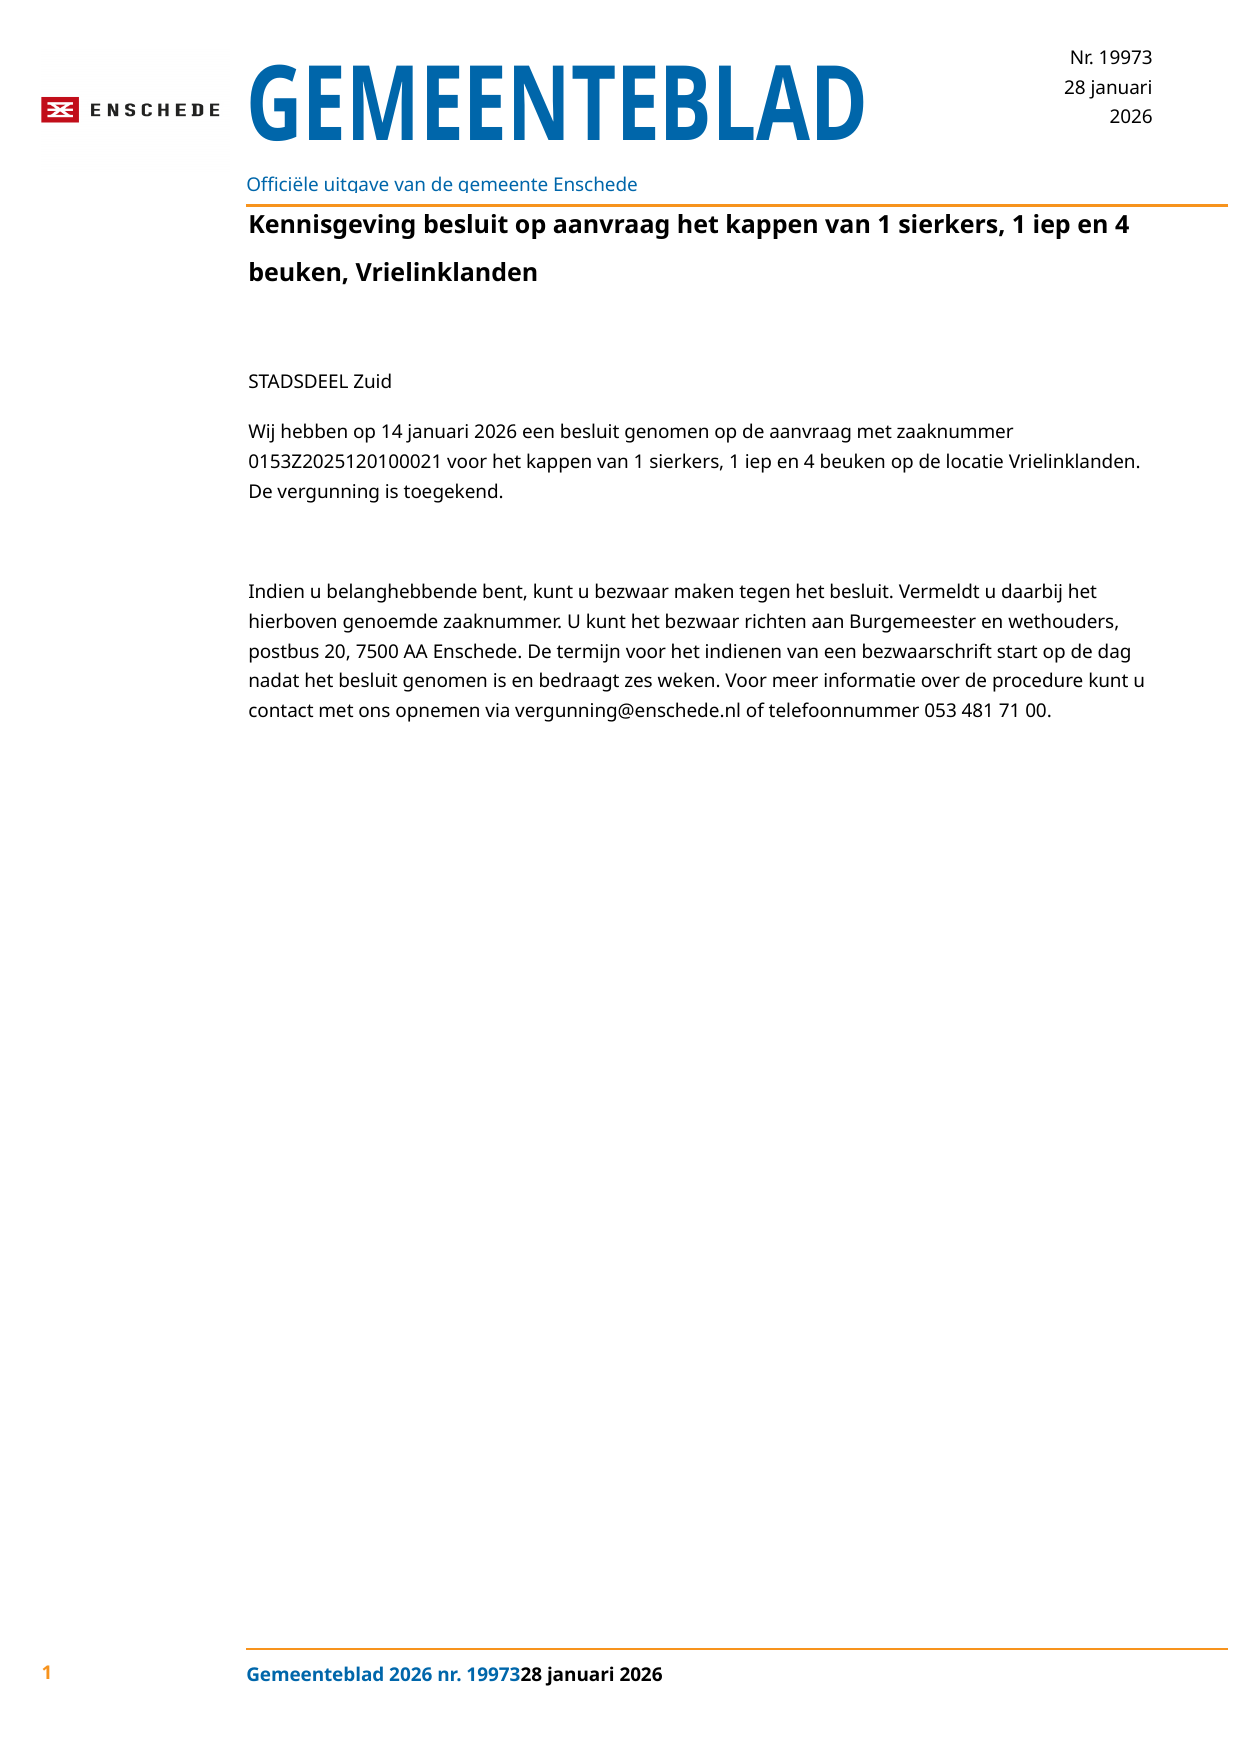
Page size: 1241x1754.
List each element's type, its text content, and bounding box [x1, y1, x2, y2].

text Wij hebben op 14 januari 2026 een besluit genomen op de aanvraag met zaaknummer 0153Z2025120100021 voor het kappen van 1 sierkers, 1 iep en 4 beuken op de locatie Vrielinklanden. De vergunning is toegekend. [248, 419, 1152, 504]
text Kennisgeving besluit op aanvraag het kappen van 1 sierkers, 1 iep en 4 beuken, Vrielinklanden [248, 207, 1152, 288]
picture [41, 47, 231, 172]
text Indien u belanghebbende bent, kunt u bezwaar maken tegen het besluit. Vermeldt u daarbij het hierboven genoemde zaaknummer. U kunt het bezwaar richten aan Burgemeester en wethouders, postbus 20, 7500 AA Enschede. De termijn voor het indienen van een bezwaarschrift start op de dag nadat het besluit genomen is en bedraagt zes weken. Voor meer informatie over de procedure kunt u contact met ons opnemen via vergunning@enschede.nl of telefoonnummer 053 481 71 00. [248, 579, 1152, 723]
text STADSDEEL Zuid [248, 368, 1152, 394]
